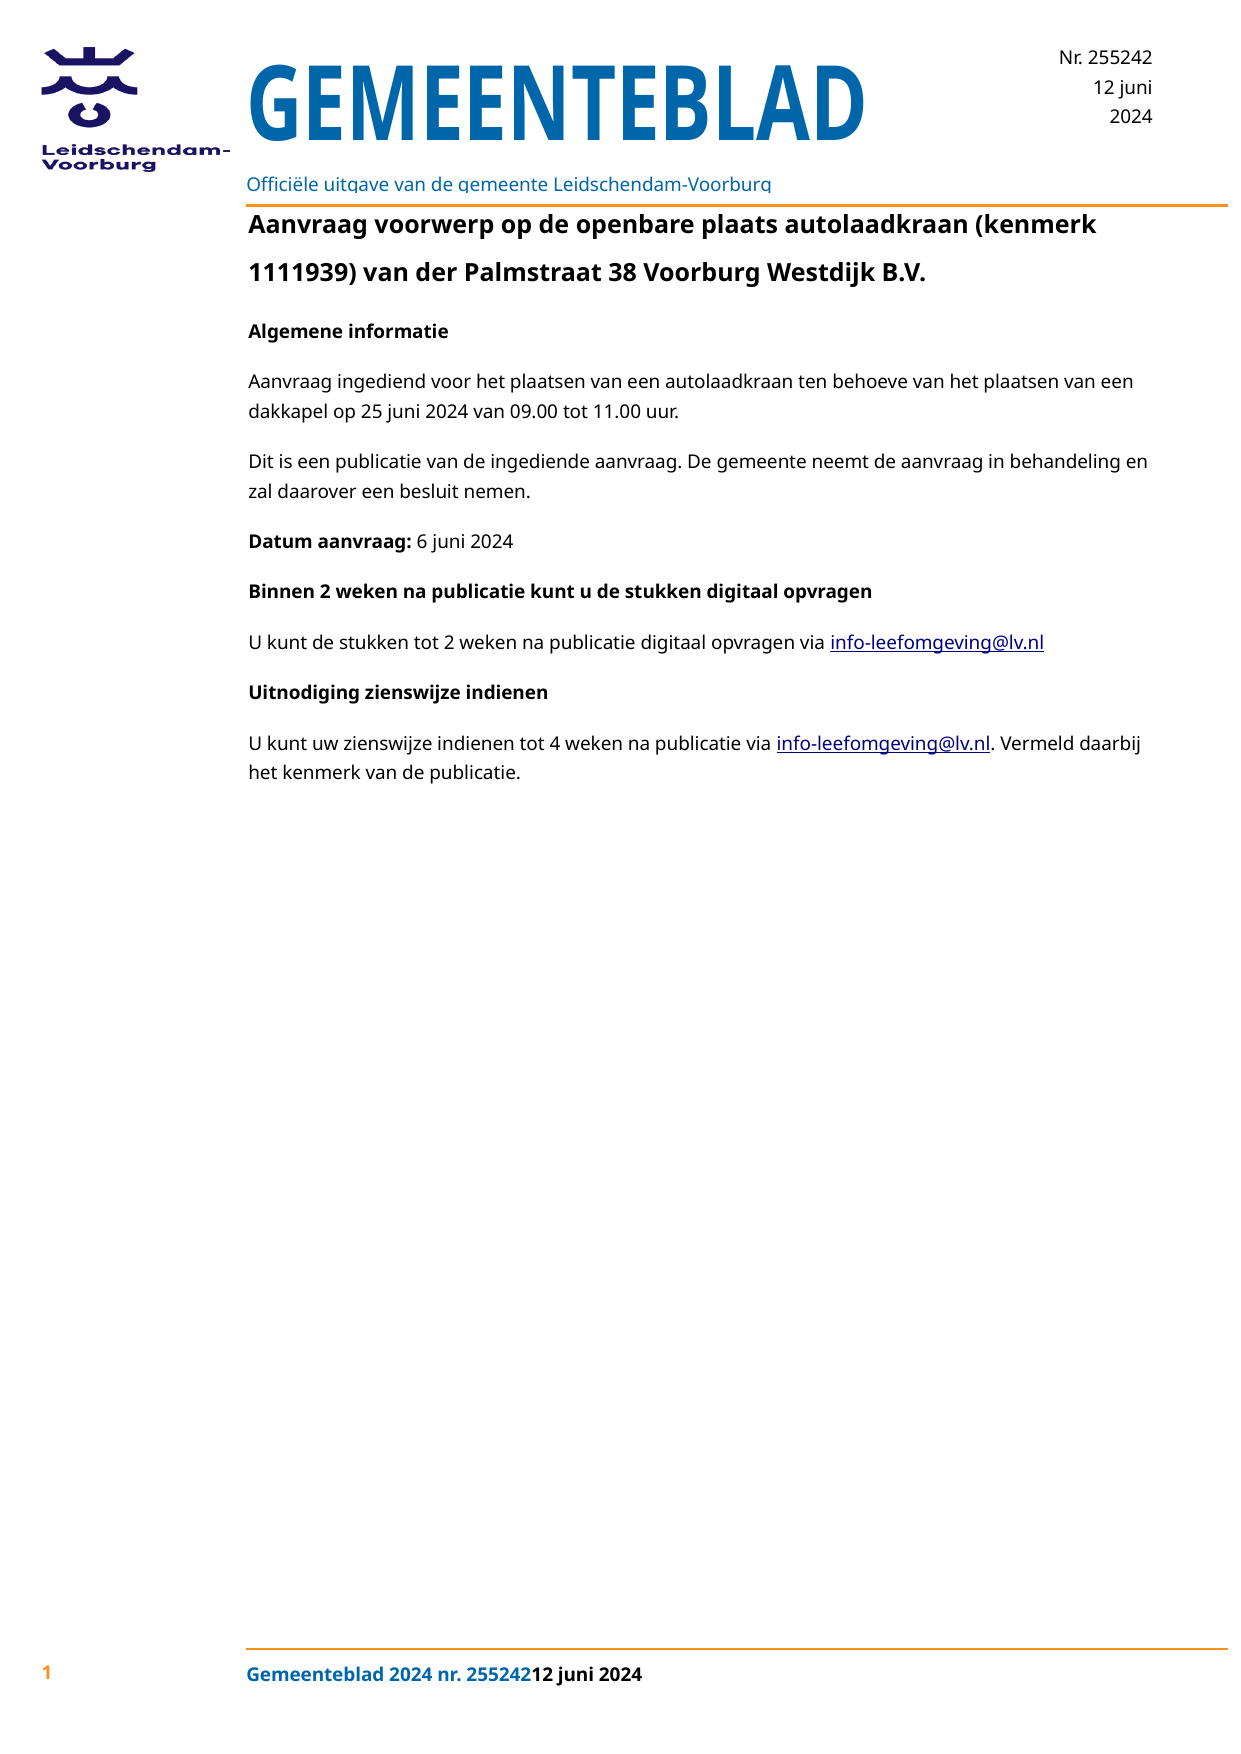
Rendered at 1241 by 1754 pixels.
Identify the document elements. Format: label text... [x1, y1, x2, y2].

text U kunt de stukken tot 2 weken na publicatie digitaal opvragen via info-leefomgeving@lv.nl [248, 629, 1152, 655]
text U kunt uw zienswijze indienen tot 4 weken na publicatie via info-leefomgeving@lv.nl. Vermeld daarbij het kenmerk van de publicatie. [248, 730, 1152, 785]
text Uitnodiging zienswijze indienen [248, 679, 1152, 705]
picture [41, 47, 231, 172]
text Aanvraag voorwerp op de openbare plaats autolaadkraan (kenmerk 1111939) van der Palmstraat 38 Voorburg Westdijk B.V. [248, 207, 1152, 288]
text Datum aanvraag: 6 juni 2024 [248, 528, 1152, 554]
text Aanvraag ingediend voor het plaatsen van een autolaadkraan ten behoeve van het plaatsen van een dakkapel op 25 juni 2024 van 09.00 tot 11.00 uur. [248, 368, 1152, 424]
text Algemene informatie [248, 318, 1152, 344]
text Binnen 2 weken na publicatie kunt u de stukken digitaal opvragen [248, 579, 1152, 604]
text Dit is een publicatie van de ingediende aanvraag. De gemeente neemt de aanvraag in behandeling en zal daarover een besluit nemen. [248, 448, 1152, 504]
